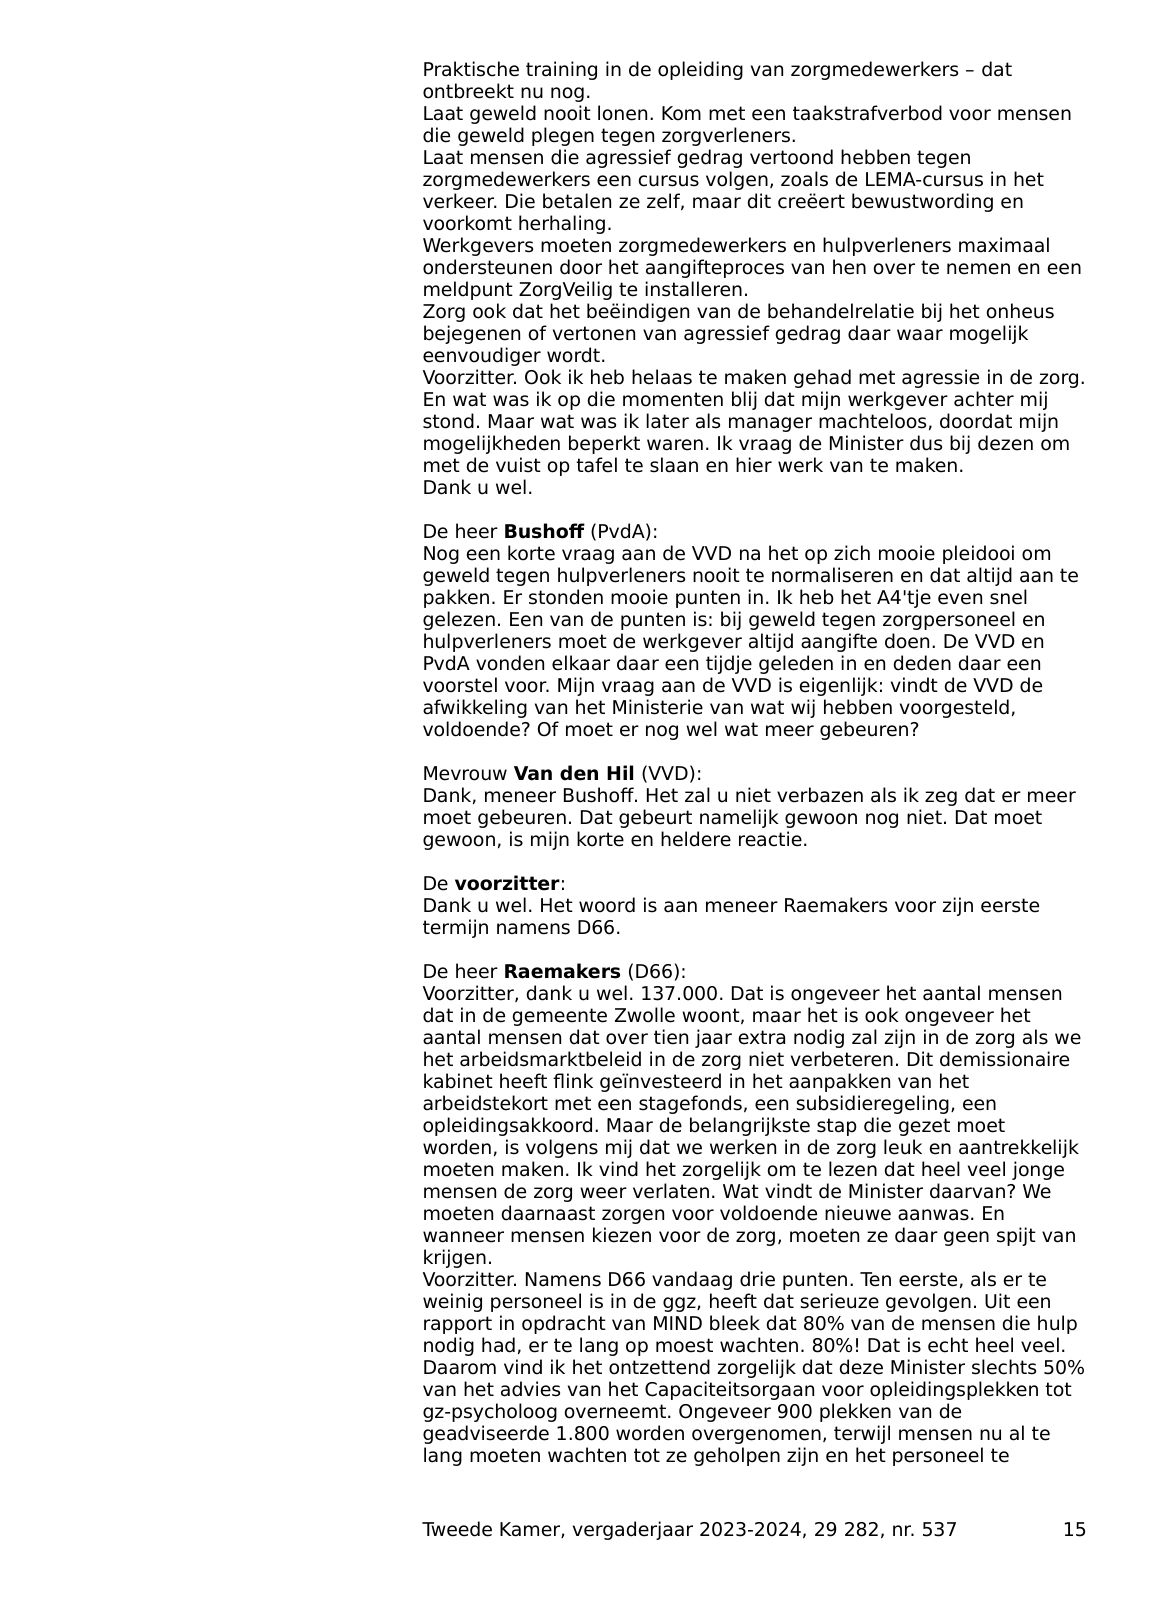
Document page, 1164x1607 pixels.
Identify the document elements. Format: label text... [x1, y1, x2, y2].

text Voorzitter, dank u wel. 137.000. Dat is ongeveer het aantal mensen dat in de gemeente Zwolle woont, maar het is ook ongeveer het aantal mensen dat over tien jaar extra nodig zal zijn in de zorg als we het arbeidsmarktbeleid in de zorg niet verbeteren. Dit demissionaire kabinet heeft flink geïnvesteerd in het aanpakken van het arbeidstekort met een stagefonds, een subsidieregeling, een opleidingsakkoord. Maar de belangrijkste stap die gezet moet worden, is volgens mij dat we werken in de zorg leuk en aantrekkelijk moeten maken. Ik vind het zorgelijk om te lezen dat heel veel jonge mensen de zorg weer verlaten. Wat vindt de Minister daarvan? We moeten daarnaast zorgen voor voldoende nieuwe aanwas. En wanneer mensen kiezen voor de zorg, moeten ze daar geen spijt van krijgen. [422, 983, 1087, 1269]
text Werkgevers moeten zorgmedewerkers en hulpverleners maximaal ondersteunen door het aangifteproces van hen over te nemen en een meldpunt ZorgVeilig te installeren. [422, 235, 1087, 301]
text De heer Raemakers (D66): [422, 961, 1087, 983]
text Dank u wel. [422, 477, 1087, 499]
text Nog een korte vraag aan de VVD na het op zich mooie pleidooi om geweld tegen hulpverleners nooit te normaliseren en dat altijd aan te pakken. Er stonden mooie punten in. Ik heb het A4'tje even snel gelezen. Een van de punten is: bij geweld tegen zorgpersoneel en hulpverleners moet de werkgever altijd aangifte doen. De VVD en PvdA vonden elkaar daar een tijdje geleden in en deden daar een voorstel voor. Mijn vraag aan de VVD is eigenlijk: vindt de VVD de afwikkeling van het Ministerie van wat wij hebben voorgesteld, voldoende? Of moet er nog wel wat meer gebeuren? [422, 543, 1087, 741]
text Mevrouw Van den Hil (VVD): [422, 763, 1087, 785]
text De voorzitter: [422, 873, 1087, 895]
text Dank, meneer Bushoff. Het zal u niet verbazen als ik zeg dat er meer moet gebeuren. Dat gebeurt namelijk gewoon nog niet. Dat moet gewoon, is mijn korte en heldere reactie. [422, 785, 1087, 851]
text Laat mensen die agressief gedrag vertoond hebben tegen zorgmedewerkers een cursus volgen, zoals de LEMA-cursus in het verkeer. Die betalen ze zelf, maar dit creëert bewustwording en voorkomt herhaling. [422, 147, 1087, 235]
text Voorzitter. Ook ik heb helaas te maken gehad met agressie in de zorg. En wat was ik op die momenten blij dat mijn werkgever achter mij stond. Maar wat was ik later als manager machteloos, doordat mijn mogelijkheden beperkt waren. Ik vraag de Minister dus bij dezen om met de vuist op tafel te slaan en hier werk van te maken. [422, 367, 1087, 477]
text Praktische training in de opleiding van zorgmedewerkers – dat ontbreekt nu nog. [422, 59, 1087, 103]
text Dank u wel. Het woord is aan meneer Raemakers voor zijn eerste termijn namens D66. [422, 895, 1087, 939]
text Voorzitter. Namens D66 vandaag drie punten. Ten eerste, als er te weinig personeel is in de ggz, heeft dat serieuze gevolgen. Uit een rapport in opdracht van MIND bleek dat 80% van de mensen die hulp nodig had, er te lang op moest wachten. 80%! Dat is echt heel veel. Daarom vind ik het ontzettend zorgelijk dat deze Minister slechts 50% van het advies van het Capaciteitsorgaan voor opleidingsplekken tot gz-psycholoog overneemt. Ongeveer 900 plekken van de geadviseerde 1.800 worden overgenomen, terwijl mensen nu al te lang moeten wachten tot ze geholpen zijn en het personeel te [422, 1269, 1087, 1467]
text De heer Bushoff (PvdA): [422, 521, 1087, 543]
text Laat geweld nooit lonen. Kom met een taakstrafverbod voor mensen die geweld plegen tegen zorgverleners. [422, 103, 1087, 147]
text Zorg ook dat het beëindigen van de behandelrelatie bij het onheus bejegenen of vertonen van agressief gedrag daar waar mogelijk eenvoudiger wordt. [422, 301, 1087, 367]
